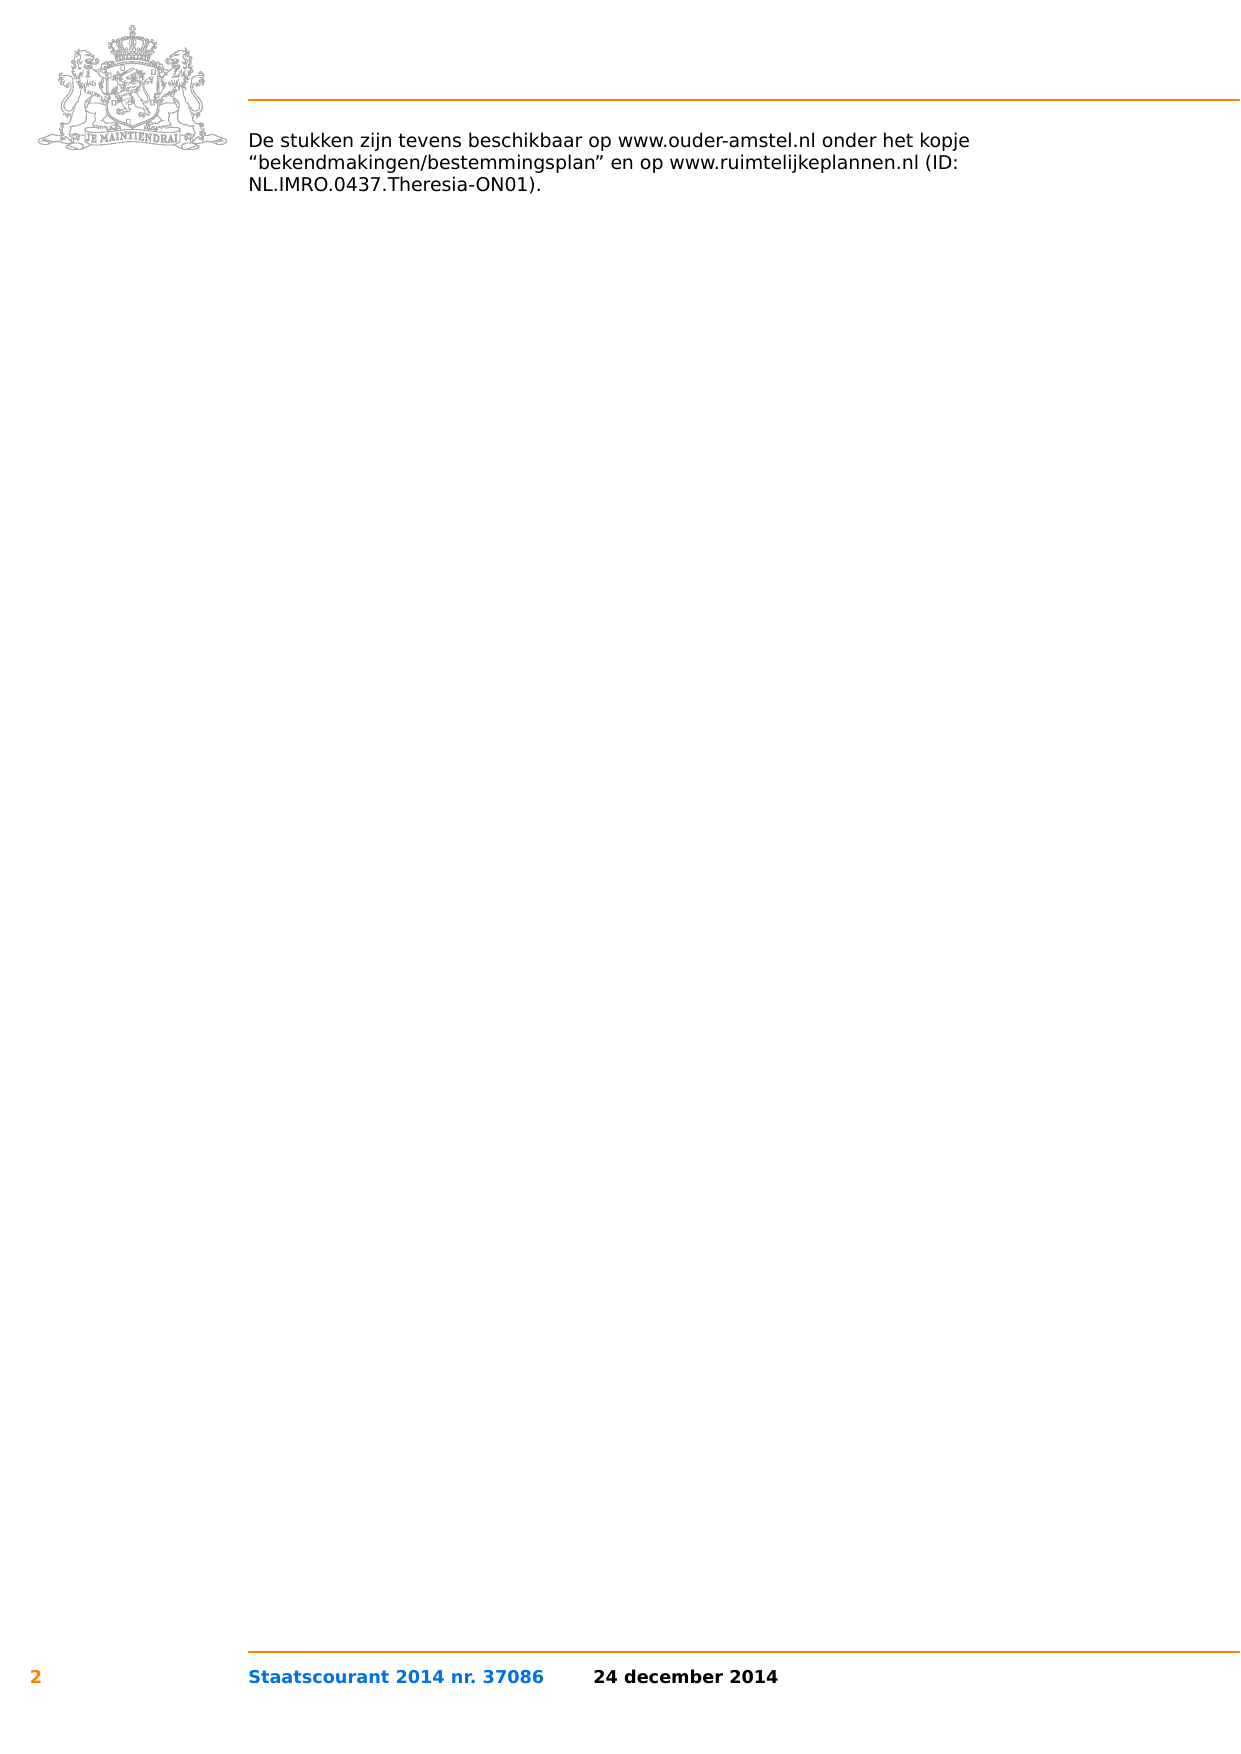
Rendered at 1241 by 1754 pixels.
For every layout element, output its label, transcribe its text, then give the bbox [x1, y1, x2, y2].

text De stukken zijn tevens beschikbaar op www.ouder-amstel.nl onder het kopje “bekendmakingen/bestemmingsplan” en op www.ruimtelijkeplannen.nl (ID: NL.IMRO.0437.Theresia-ON01). [248, 130, 1163, 196]
picture [38, 25, 227, 150]
